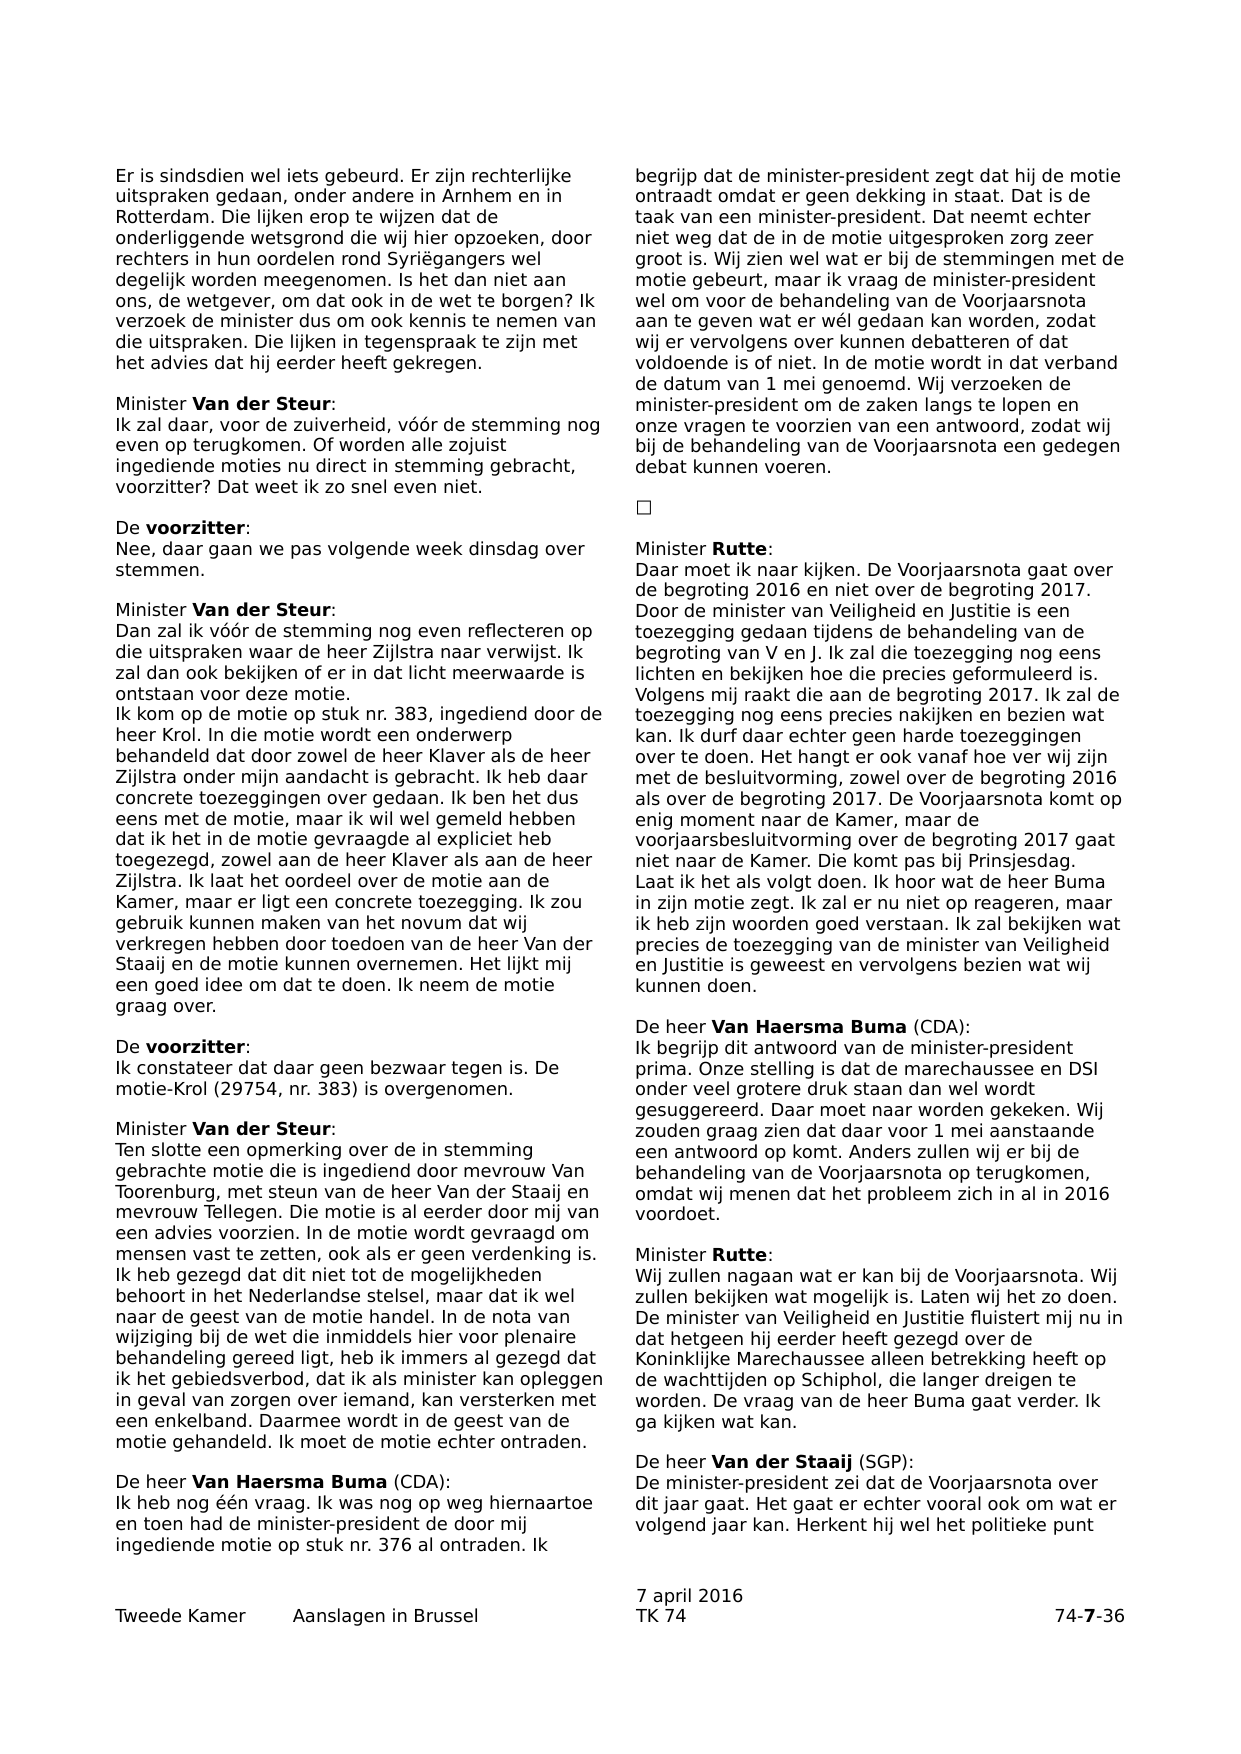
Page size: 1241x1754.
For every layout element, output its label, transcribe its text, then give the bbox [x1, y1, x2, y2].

text Ik constateer dat daar geen bezwaar tegen is. De motie-Krol (29754, nr. 383) is overgenomen. [115, 1057, 605, 1099]
text De minister-president zei dat de Voorjaarsnota over dit jaar gaat. Het gaat er echter vooral ook om wat er volgend jaar kan. Herkent hij wel het politieke punt [635, 1473, 1125, 1536]
text begrijp dat de minister-president zegt dat hij de motie ontraadt omdat er geen dekking in staat. Dat is de taak van een minister-president. Dat neemt echter niet weg dat de in de motie uitgesproken zorg zeer groot is. Wij zien wel wat er bij de stemmingen met de motie gebeurt, maar ik vraag de minister-president wel om voor de behandeling van de Voorjaarsnota aan te geven wat er wél gedaan kan worden, zodat wij er vervolgens over kunnen debatteren of dat voldoende is of niet. In de motie wordt in dat verband de datum van 1 mei genoemd. Wij verzoeken de minister-president om de zaken langs te lopen en onze vragen te voorzien van een antwoord, zodat wij bij de behandeling van de Voorjaarsnota een gedegen debat kunnen voeren. [635, 165, 1125, 478]
text Minister Van der Steur: [115, 600, 605, 621]
text ⬜ [635, 498, 1125, 518]
text De heer Van Haersma Buma (CDA): [115, 1472, 605, 1493]
text Ik kom op de motie op stuk nr. 383, ingediend door de heer Krol. In die motie wordt een onderwerp behandeld dat door zowel de heer Klaver als de heer Zijlstra onder mijn aandacht is gebracht. Ik heb daar concrete toezeggingen over gedaan. Ik ben het dus eens met de motie, maar ik wil wel gemeld hebben dat ik het in de motie gevraagde al expliciet heb toegezegd, zowel aan de heer Klaver als aan de heer Zijlstra. Ik laat het oordeel over de motie aan de Kamer, maar er ligt een concrete toezegging. Ik zou gebruik kunnen maken van het novum dat wij verkregen hebben door toedoen van de heer Van der Staaij en de motie kunnen overnemen. Het lijkt mij een goed idee om dat te doen. Ik neem de motie graag over. [115, 704, 605, 1017]
text De heer Van Haersma Buma (CDA): [635, 1017, 1125, 1037]
text Laat ik het als volgt doen. Ik hoor wat de heer Buma in zijn motie zegt. Ik zal er nu niet op reageren, maar ik heb zijn woorden goed verstaan. Ik zal bekijken wat precies de toezegging van de minister van Veiligheid en Justitie is geweest en vervolgens bezien wat wij kunnen doen. [635, 872, 1125, 997]
text De heer Van der Staaij (SGP): [635, 1452, 1125, 1473]
text Er is sindsdien wel iets gebeurd. Er zijn rechterlijke uitspraken gedaan, onder andere in Arnhem en in Rotterdam. Die lijken erop te wijzen dat de onderliggende wetsgrond die wij hier opzoeken, door rechters in hun oordelen rond Syriëgangers wel degelijk worden meegenomen. Is het dan niet aan ons, de wetgever, om dat ook in de wet te borgen? Ik verzoek de minister dus om ook kennis te nemen van die uitspraken. Die lijken in tegenspraak te zijn met het advies dat hij eerder heeft gekregen. [115, 165, 605, 374]
text Ten slotte een opmerking over de in stemming gebrachte motie die is ingediend door mevrouw Van Toorenburg, met steun van de heer Van der Staaij en mevrouw Tellegen. Die motie is al eerder door mij van een advies voorzien. In de motie wordt gevraagd om mensen vast te zetten, ook als er geen verdenking is. Ik heb gezegd dat dit niet tot de mogelijkheden behoort in het Nederlandse stelsel, maar dat ik wel naar de geest van de motie handel. In de nota van wijziging bij de wet die inmiddels hier voor plenaire behandeling gereed ligt, heb ik immers al gezegd dat ik het gebiedsverbod, dat ik als minister kan opleggen in geval van zorgen over iemand, kan versterken met een enkelband. Daarmee wordt in de geest van de motie gehandeld. Ik moet de motie echter ontraden. [115, 1140, 605, 1452]
text Wij zullen nagaan wat er kan bij de Voorjaarsnota. Wij zullen bekijken wat mogelijk is. Laten wij het zo doen. De minister van Veiligheid en Justitie fluistert mij nu in dat hetgeen hij eerder heeft gezegd over de Koninklijke Marechaussee alleen betrekking heeft op de wachttijden op Schiphol, die langer dreigen te worden. De vraag van de heer Buma gaat verder. Ik ga kijken wat kan. [635, 1266, 1125, 1432]
text Ik zal daar, voor de zuiverheid, vóór de stemming nog even op terugkomen. Of worden alle zojuist ingediende moties nu direct in stemming gebracht, voorzitter? Dat weet ik zo snel even niet. [115, 414, 605, 498]
text Minister Van der Steur: [115, 394, 605, 414]
text Ik begrijp dit antwoord van de minister-president prima. Onze stelling is dat de marechaussee en DSI onder veel grotere druk staan dan wel wordt gesuggereerd. Daar moet naar worden gekeken. Wij zouden graag zien dat daar voor 1 mei aanstaande een antwoord op komt. Anders zullen wij er bij de behandeling van de Voorjaarsnota op terugkomen, omdat wij menen dat het probleem zich in al in 2016 voordoet. [635, 1037, 1125, 1225]
text De voorzitter: [115, 1037, 605, 1057]
text Ik heb nog één vraag. Ik was nog op weg hiernaartoe en toen had de minister-president de door mij ingediende motie op stuk nr. 376 al ontraden. Ik [115, 1493, 605, 1556]
text Minister Van der Steur: [115, 1119, 605, 1140]
text De voorzitter: [115, 518, 605, 538]
text Dan zal ik vóór de stemming nog even reflecteren op die uitspraken waar de heer Zijlstra naar verwijst. Ik zal dan ook bekijken of er in dat licht meerwaarde is ontstaan voor deze motie. [115, 621, 605, 704]
text Daar moet ik naar kijken. De Voorjaarsnota gaat over de begroting 2016 en niet over de begroting 2017. Door de minister van Veiligheid en Justitie is een toezegging gedaan tijdens de behandeling van de begroting van V en J. Ik zal die toezegging nog eens lichten en bekijken hoe die precies geformuleerd is. Volgens mij raakt die aan de begroting 2017. Ik zal de toezegging nog eens precies nakijken en bezien wat kan. Ik durf daar echter geen harde toezeggingen over te doen. Het hangt er ook vanaf hoe ver wij zijn met de besluitvorming, zowel over de begroting 2016 als over de begroting 2017. De Voorjaarsnota komt op enig moment naar de Kamer, maar de voorjaarsbesluitvorming over de begroting 2017 gaat niet naar de Kamer. Die komt pas bij Prinsjesdag. [635, 559, 1125, 872]
text Nee, daar gaan we pas volgende week dinsdag over stemmen. [115, 538, 605, 580]
text Minister Rutte: [635, 1245, 1125, 1266]
text Minister Rutte: [635, 538, 1125, 559]
